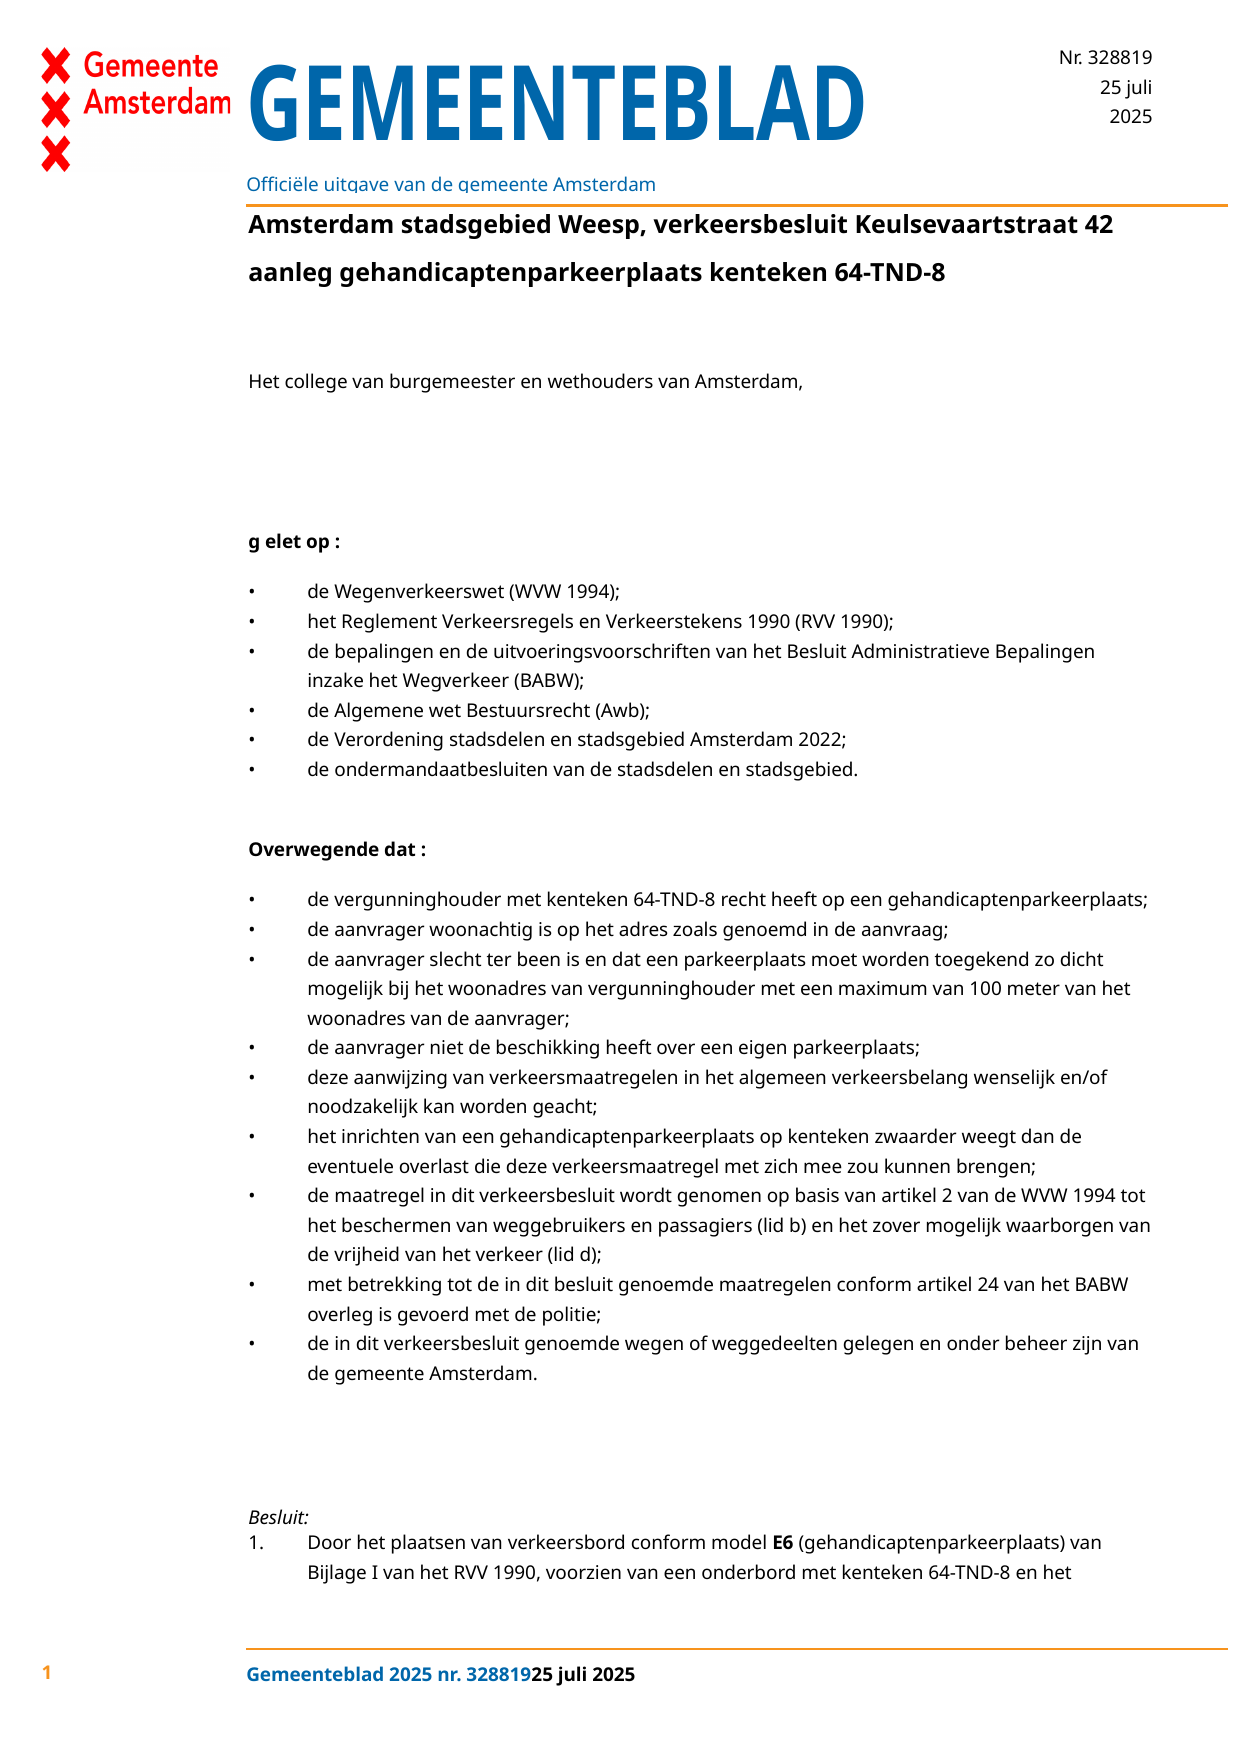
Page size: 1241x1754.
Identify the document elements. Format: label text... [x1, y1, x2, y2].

list de aanvrager niet de beschikking heeft over een eigen parkeerplaats; [248, 1034, 1152, 1060]
text Besluit: [248, 1504, 1152, 1529]
list het Reglement Verkeersregels en Verkeerstekens 1990 (RVV 1990); [248, 608, 1152, 634]
text g elet op : [248, 528, 1152, 554]
list de vergunninghouder met kenteken 64-TND-8 recht heeft op een gehandicaptenparkeerplaats; [248, 887, 1152, 912]
list met betrekking tot de in dit besluit genoemde maatregelen conform artikel 24 van het BABW overleg is gevoerd met de politie; [248, 1271, 1152, 1326]
list de ondermandaatbesluiten van de stadsdelen en stadsgebied. [248, 756, 1152, 782]
list de Algemene wet Bestuursrecht (Awb); [248, 697, 1152, 723]
text Amsterdam stadsgebied Weesp, verkeersbesluit Keulsevaartstraat 42 aanleg gehandicaptenparkeerplaats kenteken 64-TND-8 [248, 207, 1152, 288]
list het inrichten van een gehandicaptenparkeerplaats op kenteken zwaarder weegt dan de eventuele overlast die deze verkeersmaatregel met zich mee zou kunnen brengen; [248, 1123, 1152, 1178]
list de Verordening stadsdelen en stadsgebied Amsterdam 2022; [248, 727, 1152, 752]
list Door het plaatsen van verkeersbord conform model E6 (gehandicaptenparkeerplaats) van Bijlage I van het RVV 1990, voorzien van een onderbord met kenteken 64-TND-8 en het [248, 1529, 1152, 1585]
text Overwegende dat : [248, 836, 1152, 862]
list de Wegenverkeerswet (WVW 1994); [248, 579, 1152, 604]
list de in dit verkeersbesluit genoemde wegen of weggedeelten gelegen en onder beheer zijn van de gemeente Amsterdam. [248, 1330, 1152, 1386]
list de maatregel in dit verkeersbesluit wordt genomen op basis van artikel 2 van de WVW 1994 tot het beschermen van weggebruikers en passagiers (lid b) en het zover mogelijk waarborgen van de vrijheid van het verkeer (lid d); [248, 1182, 1152, 1267]
list de aanvrager woonachtig is op het adres zoals genoemd in de aanvraag; [248, 916, 1152, 942]
list de bepalingen en de uitvoeringsvoorschriften van het Besluit Administratieve Bepalingen inzake het Wegverkeer (BABW); [248, 638, 1152, 693]
list deze aanwijzing van verkeersmaatregelen in het algemeen verkeersbelang wenselijk en/of noodzakelijk kan worden geacht; [248, 1064, 1152, 1119]
text Het college van burgemeester en wethouders van Amsterdam, [248, 368, 1152, 394]
picture [41, 47, 231, 172]
list de aanvrager slecht ter been is en dat een parkeerplaats moet worden toegekend zo dicht mogelijk bij het woonadres van vergunninghouder met een maximum van 100 meter van het woonadres van de aanvrager; [248, 946, 1152, 1031]
